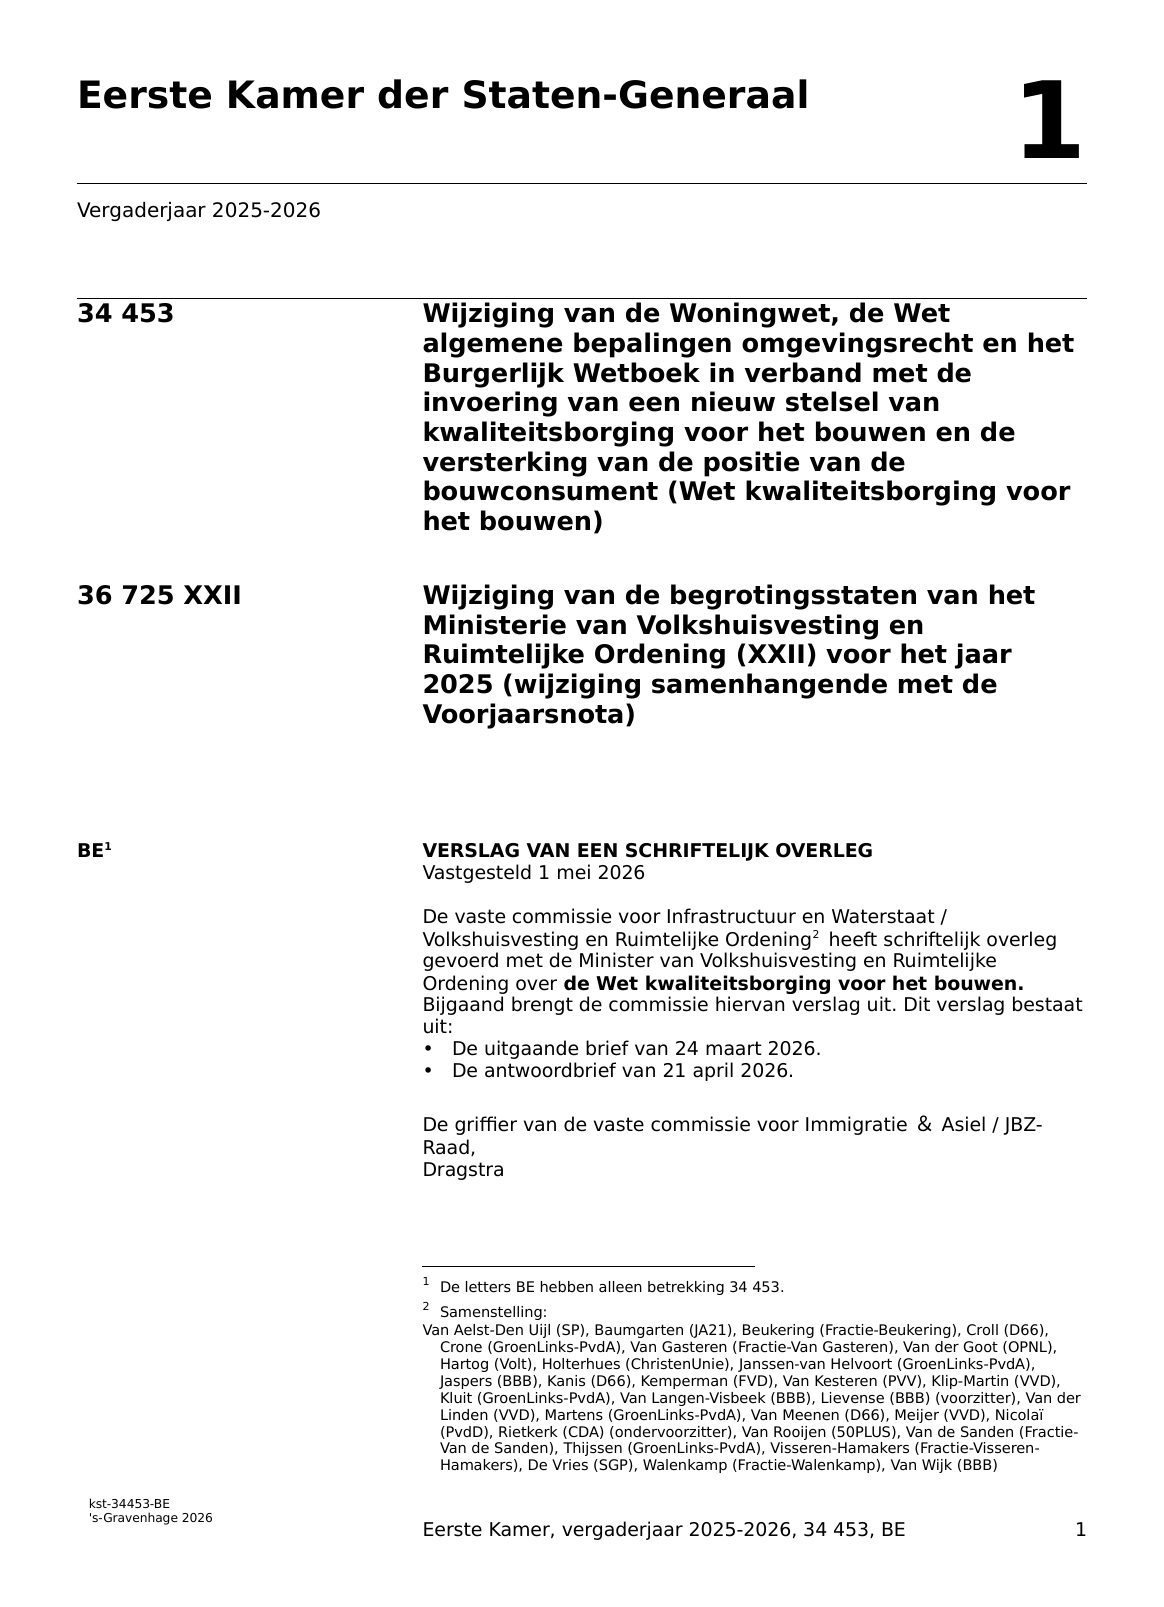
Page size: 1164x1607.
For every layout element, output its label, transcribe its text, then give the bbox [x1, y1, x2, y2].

text • De uitgaande brief van 24 maart 2026. [422, 1038, 1087, 1060]
subtitle BE VERSLAG VAN EEN SCHRIFTELIJK OVERLEG [77, 840, 1087, 862]
text De vaste commissie voor Infrastructuur en Waterstaat / Volkshuisvesting en Ruimtelijke Ordening heeft schriftelijk overleg gevoerd met de Minister van Volkshuisvesting en Ruimtelijke Ordening over de Wet kwaliteitsborging voor het bouwen. Bijgaand brengt de commissie hiervan verslag uit. Dit verslag bestaat uit: [422, 906, 1087, 1038]
text • De antwoordbrief van 21 april 2026. [422, 1060, 1087, 1082]
table_cell Vergaderjaar 2025-2026 [77, 184, 1087, 298]
text De letters BE hebben alleen betrekking 34 453. [422, 1275, 1087, 1297]
text Vastgesteld 1 mei 2026 [422, 862, 1087, 884]
text 's-Gravenhage 2026 [88, 1511, 323, 1525]
table_header Eerste Kamer der Staten-Generaal [77, 59, 886, 183]
text kst-34453-BE [88, 1497, 323, 1511]
table_header 1 [886, 59, 1087, 183]
text Samenstelling: [422, 1300, 1087, 1322]
subtitle 36 725 XXII Wijziging van de begrotingsstaten van het Ministerie van Volkshuisvesting en Ruimtelijke Ordening (XXII) voor het jaar 2025 (wijziging samenhangende met de Voorjaarsnota) [77, 581, 1087, 729]
text Van Aelst-Den Uijl (SP), Baumgarten (JA21), Beukering (Fractie-Beukering), Croll (D66), Crone (GroenLinks-PvdA), Van Gasteren (Fractie-Van Gasteren), Van der Goot (OPNL), Hartog (Volt), Holterhues (ChristenUnie), Janssen-van Helvoort (GroenLinks-PvdA), Jaspers (BBB), Kanis (D66), Kemperman (FVD), Van Kesteren (PVV), Klip-Martin (VVD), Kluit (GroenLinks-PvdA), Van Langen-Visbeek (BBB), Lievense (BBB) (voorzitter), Van der Linden (VVD), Martens (GroenLinks-PvdA), Van Meenen (D66), Meijer (VVD), Nicolaï (PvdD), Rietkerk (CDA) (ondervoorzitter), Van Rooijen (50PLUS), Van de Sanden (Fractie-Van de Sanden), Thijssen (GroenLinks-PvdA), Visseren-Hamakers (Fractie-Visseren-Hamakers), De Vries (SGP), Walenkamp (Fractie-Walenkamp), Van Wijk (BBB) [422, 1322, 1087, 1474]
text De griffier van de vaste commissie voor Immigratie ＆ Asiel / JBZ-Raad, Dragstra [422, 1112, 1087, 1181]
subtitle 34 453 Wijziging van de Woningwet, de Wet algemene bepalingen omgevingsrecht en het Burgerlijk Wetboek in verband met de invoering van een nieuw stelsel van kwaliteitsborging voor het bouwen en de versterking van de positie van de bouwconsument (Wet kwaliteitsborging voor het bouwen) [77, 299, 1087, 536]
